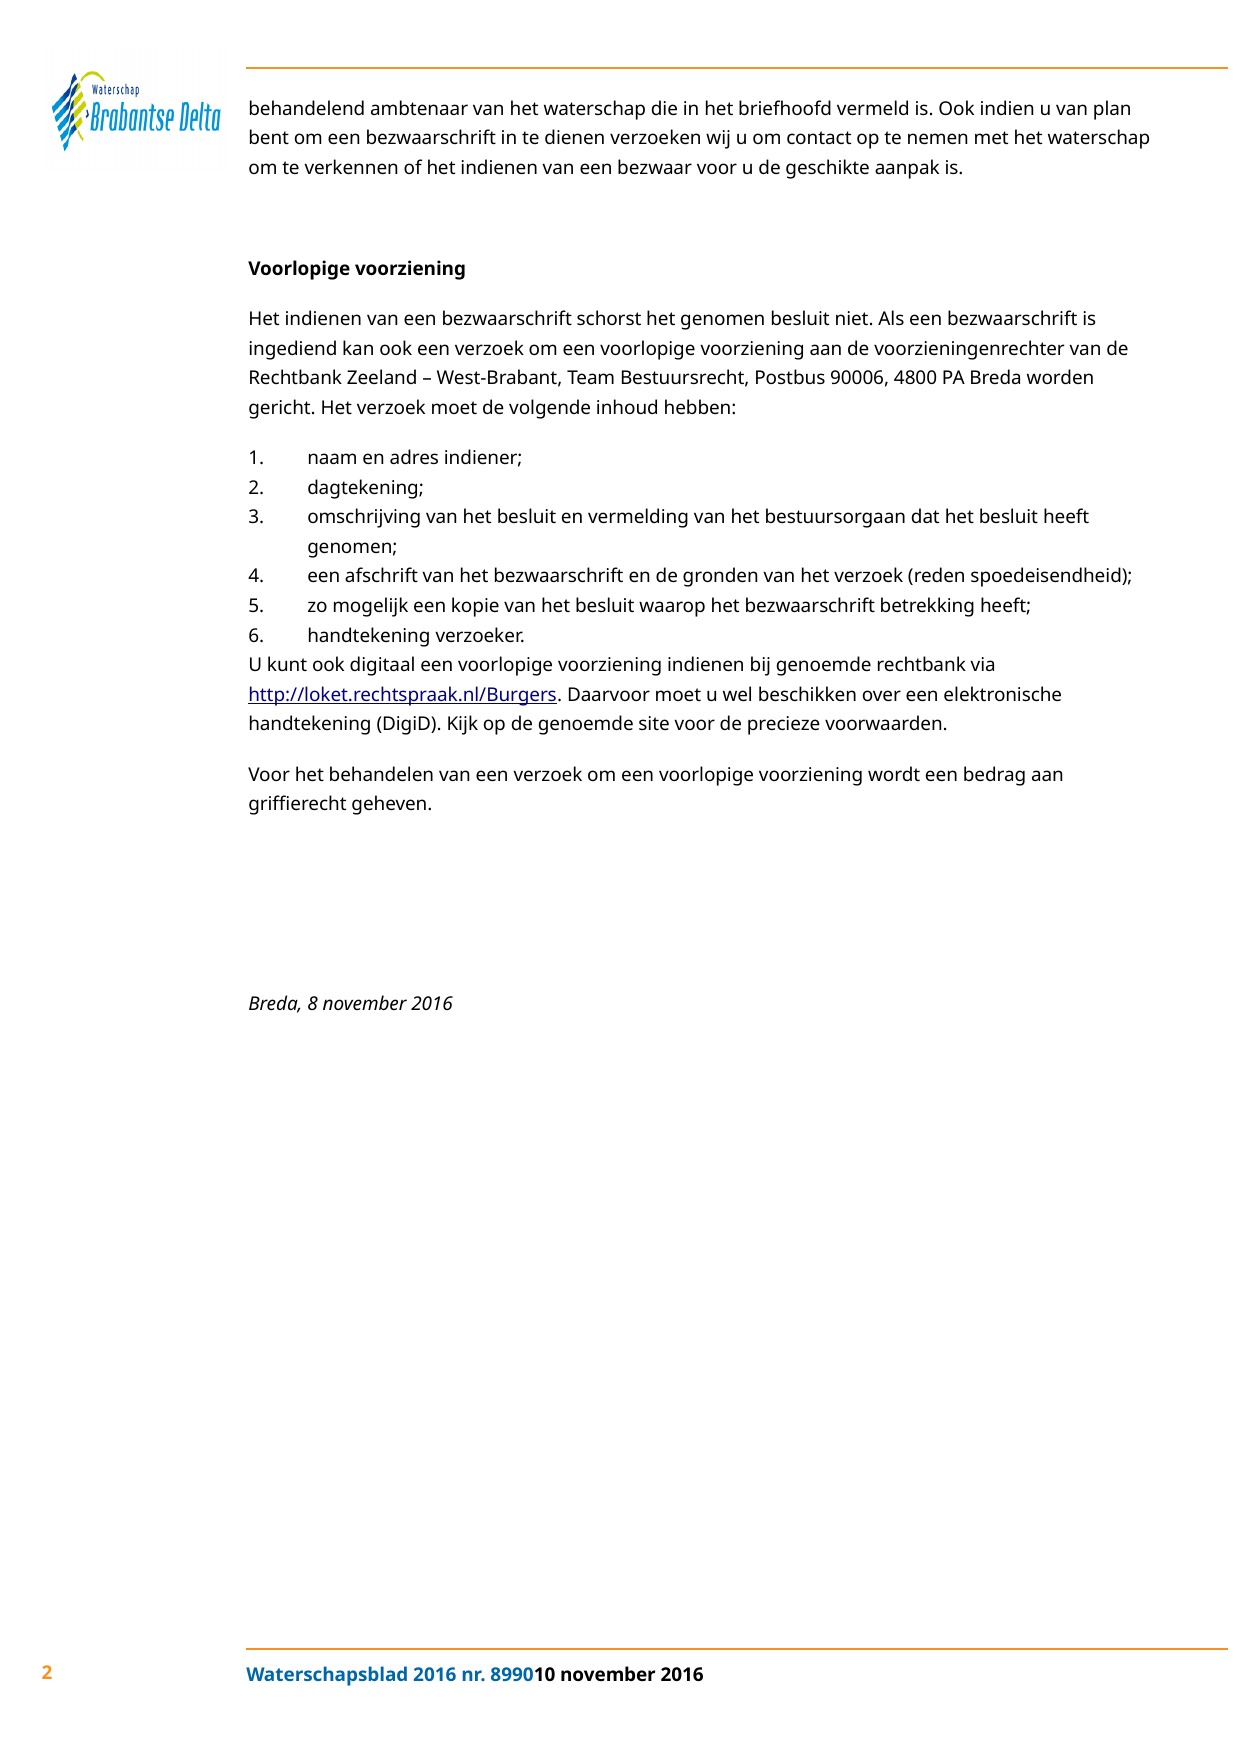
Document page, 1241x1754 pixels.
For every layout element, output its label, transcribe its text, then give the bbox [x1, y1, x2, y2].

list een afschrift van het bezwaarschrift en de gronden van het verzoek (reden spoedeisendheid); [248, 563, 1152, 588]
list dagtekening; [248, 474, 1152, 500]
text U kunt ook digitaal een voorlopige voorziening indienen bij genoemde rechtbank via http://loket.rechtspraak.nl/Burgers. Daarvoor moet u wel beschikken over een elektronische handtekening (DigiD). Kijk op de genoemde site voor de precieze voorwaarden. [248, 651, 1152, 736]
text Het indienen van een bezwaarschrift schorst het genomen besluit niet. Als een bezwaarschrift is ingediend kan ook een verzoek om een voorlopige voorziening aan de voorzieningenrechter van de Rechtbank Zeeland – West-Brabant, Team Bestuursrecht, Postbus 90006, 4800 PA Breda worden gericht. Het verzoek moet de volgende inhoud hebben: [248, 305, 1152, 420]
list zo mogelijk een kopie van het besluit waarop het bezwaarschrift betrekking heeft; [248, 592, 1152, 618]
list handtekening verzoeker. [248, 622, 1152, 648]
list omschrijving van het besluit en vermelding van het bestuursorgaan dat het besluit heeft genomen; [248, 503, 1152, 559]
text Voorlopige voorziening [248, 255, 1152, 281]
picture [41, 47, 231, 172]
text Breda, 8 november 2016 [248, 990, 1152, 1015]
text behandelend ambtenaar van het waterschap die in het briefhoofd vermeld is. Ook indien u van plan bent om een bezwaarschrift in te dienen verzoeken wij u om contact op te nemen met het waterschap om te verkennen of het indienen van een bezwaar voor u de geschikte aanpak is. [248, 95, 1152, 180]
text Voor het behandelen van een verzoek om een voorlopige voorziening wordt een bedrag aan griffierecht geheven. [248, 761, 1152, 816]
list naam en adres indiener; [248, 444, 1152, 470]
